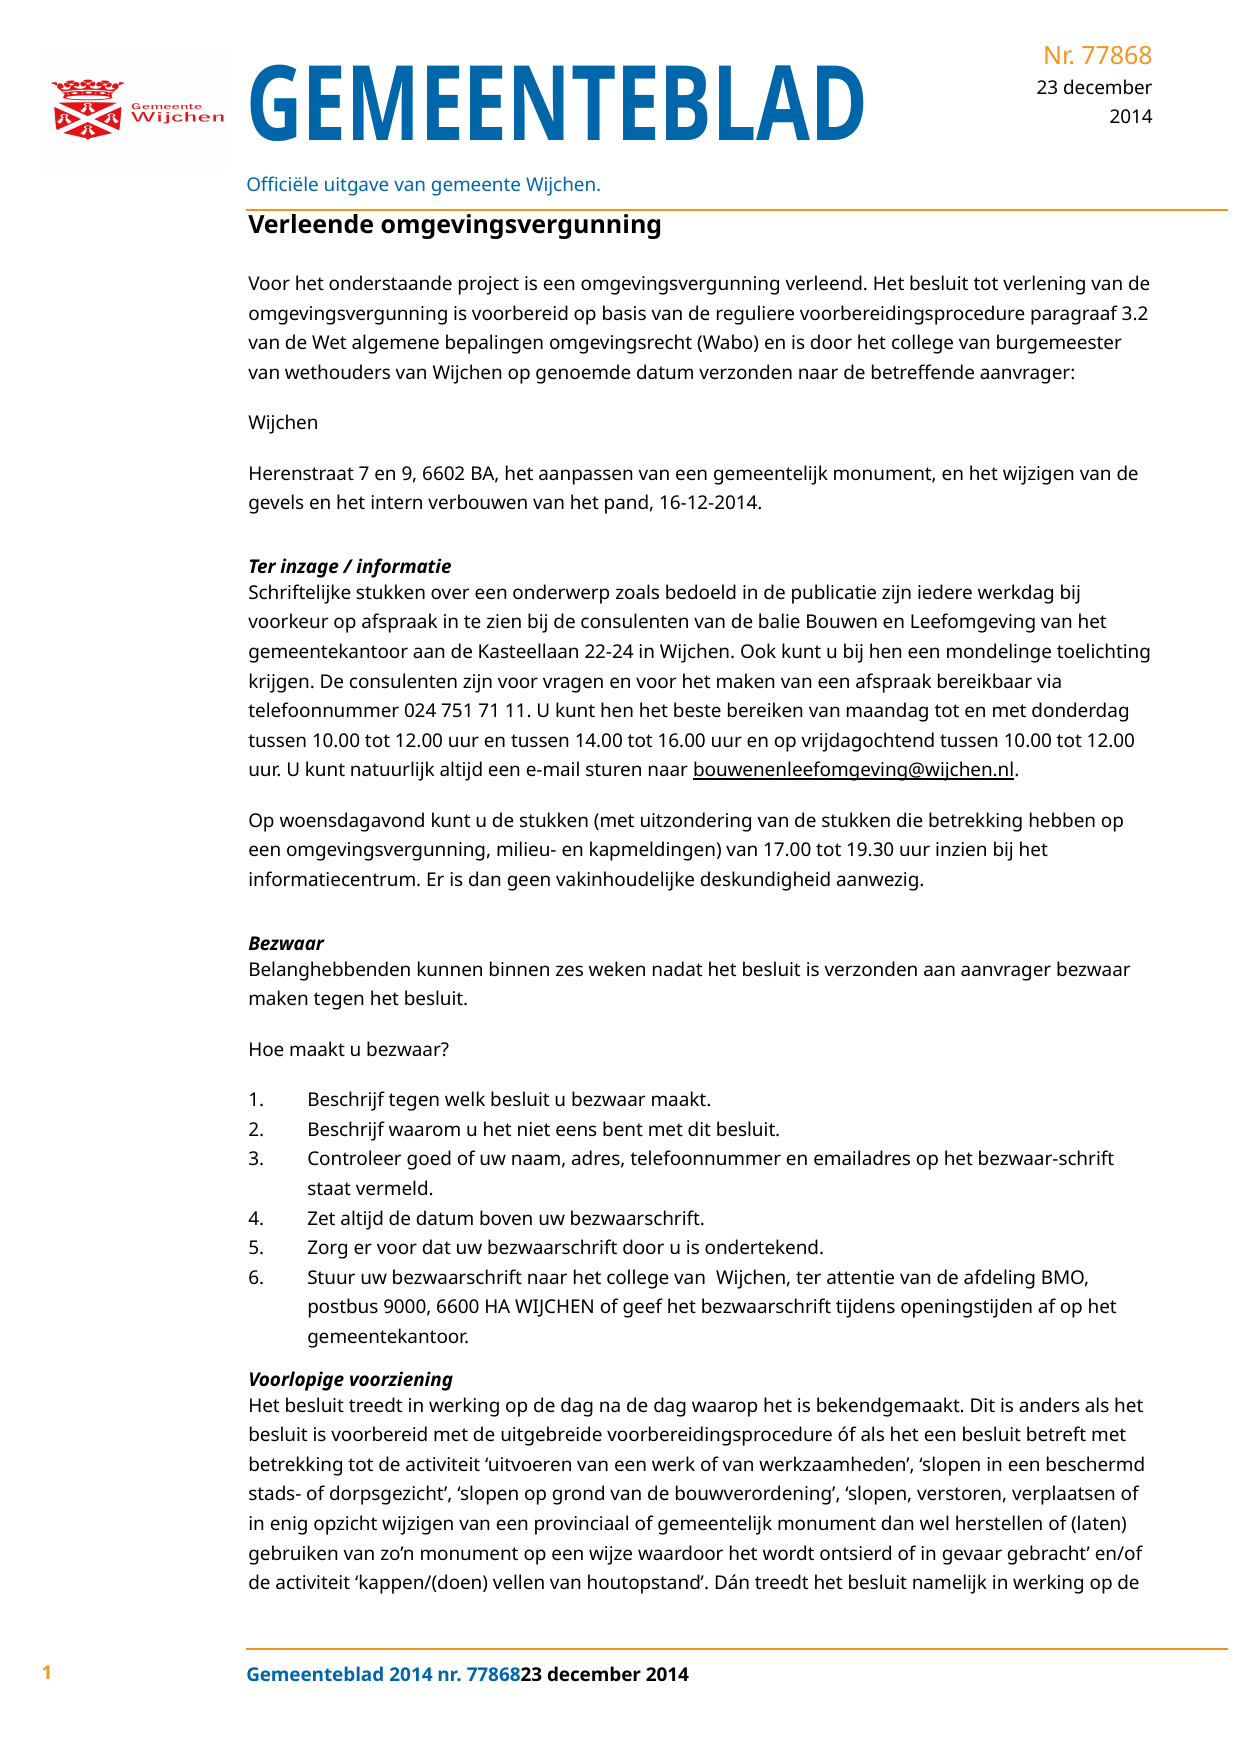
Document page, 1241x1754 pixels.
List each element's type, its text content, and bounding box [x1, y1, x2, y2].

text Hoe maakt u bezwaar? [248, 1036, 1152, 1062]
text Voorlopige voorziening [248, 1366, 1152, 1392]
text Op woensdagavond kunt u de stukken (met uitzondering van de stukken die betrekking hebben op een omgevingsvergunning, milieu- en kapmeldingen) van 17.00 tot 19.30 uur inzien bij het informatiecentrum. Er is dan geen vakinhoudelijke deskundigheid aanwezig. [248, 807, 1152, 892]
text Bezwaar [248, 930, 1152, 956]
text Voor het onderstaande project is een omgevingsvergunning verleend. Het besluit tot verlening van de omgevingsvergunning is voorbereid op basis van de reguliere voorbereidingsprocedure paragraaf 3.2 van de Wet algemene bepalingen omgevingsrecht (Wabo) en is door het college van burgemeester van wethouders van Wijchen op genoemde datum verzonden naar de betreffende aanvrager: [248, 270, 1152, 385]
list Controleer goed of uw naam, adres, telefoonnummer en emailadres op het bezwaar-schrift staat vermeld. [248, 1146, 1152, 1201]
list Zet altijd de datum boven uw bezwaarschrift. [248, 1205, 1152, 1230]
text Ter inzage / informatie [248, 553, 1152, 579]
text Verleende omgevingsvergunning [248, 211, 1152, 241]
picture [41, 47, 231, 172]
text Belanghebbenden kunnen binnen zes weken nadat het besluit is verzonden aan aanvrager bezwaar maken tegen het besluit. [248, 956, 1152, 1011]
text Het besluit treedt in werking op de dag na de dag waarop het is bekendgemaakt. Dit is anders als het besluit is voorbereid met de uitgebreide voorbereidingsprocedure óf als het een besluit betreft met betrekking tot de activiteit ‘uitvoeren van een werk of van werkzaamheden’, ‘slopen in een beschermd stads- of dorpsgezicht’, ‘slopen op grond van de bouwverordening’, ‘slopen, verstoren, verplaatsen of in enig opzicht wijzigen van een provinciaal of gemeentelijk monument dan wel herstellen of (laten) gebruiken van zo’n monument op een wijze waardoor het wordt ontsierd of in gevaar gebracht’ en/of de activiteit ‘kappen/(doen) vellen van houtopstand’. Dán treedt het besluit namelijk in werking op de [248, 1392, 1152, 1595]
text Wijchen [248, 409, 1152, 435]
text Herenstraat 7 en 9, 6602 BA, het aanpassen van een gemeentelijk monument, en het wijzigen van de gevels en het intern verbouwen van het pand, 16-12-2014. [248, 460, 1152, 515]
list Zorg er voor dat uw bezwaarschrift door u is ondertekend. [248, 1234, 1152, 1260]
list Beschrijf waarom u het niet eens bent met dit besluit. [248, 1116, 1152, 1142]
text Schriftelijke stukken over een onderwerp zoals bedoeld in de publicatie zijn iedere werkdag bij voorkeur op afspraak in te zien bij de consulenten van de balie Bouwen en Leefomgeving van het gemeentekantoor aan de Kasteellaan 22-24 in Wijchen. Ook kunt u bij hen een mondelinge toelichting krijgen. De consulenten zijn voor vragen en voor het maken van een afspraak bereikbaar via telefoonnummer 024 751 71 11. U kunt hen het beste bereiken van maandag tot en met donderdag tussen 10.00 tot 12.00 uur en tussen 14.00 tot 16.00 uur en op vrijdagochtend tussen 10.00 tot 12.00 uur. U kunt natuurlijk altijd een e-mail sturen naar bouwenenleefomgeving@wijchen.nl. [248, 579, 1152, 782]
list Stuur uw bezwaarschrift naar het college van Wijchen, ter attentie van de afdeling BMO, postbus 9000, 6600 HA WIJCHEN of geef het bezwaarschrift tijdens openingstijden af op het gemeentekantoor. [248, 1264, 1152, 1349]
list Beschrijf tegen welk besluit u bezwaar maakt. [248, 1086, 1152, 1112]
